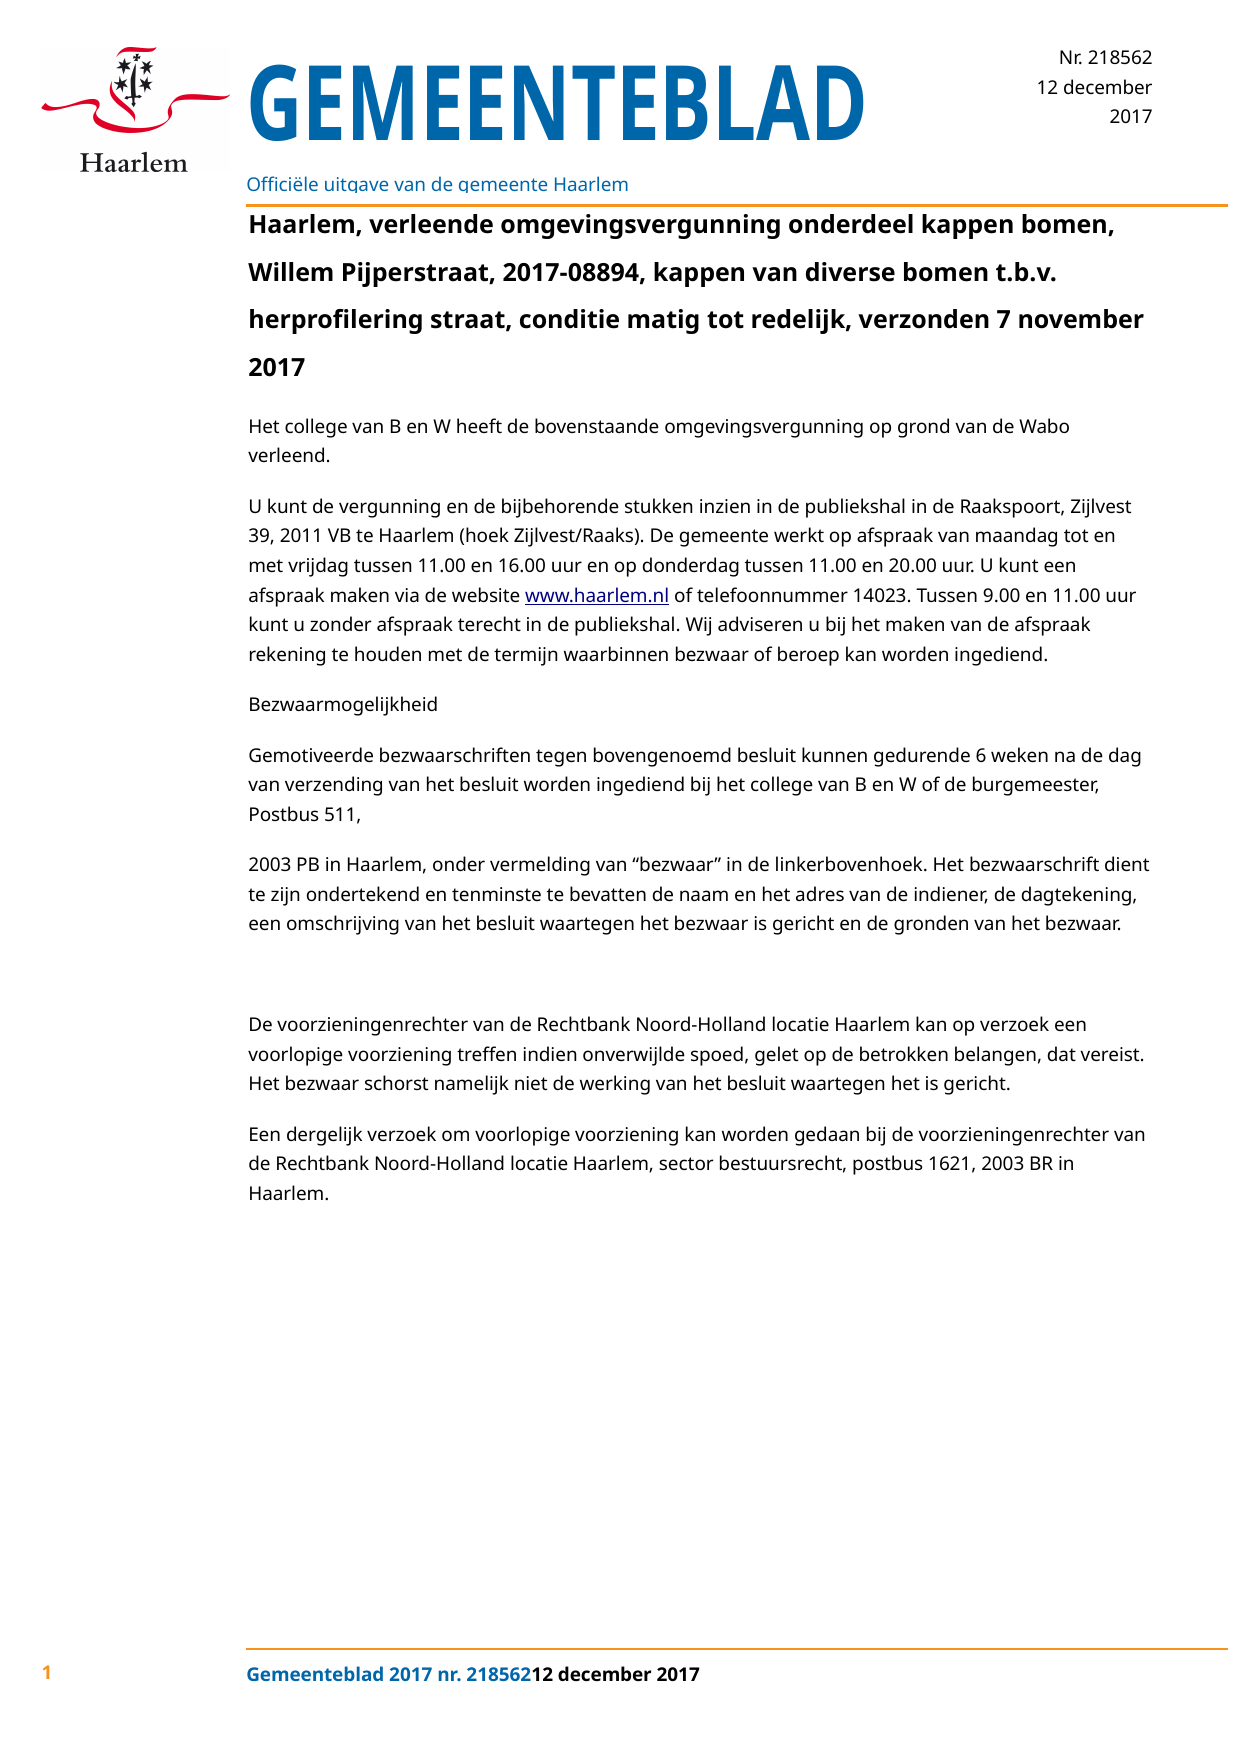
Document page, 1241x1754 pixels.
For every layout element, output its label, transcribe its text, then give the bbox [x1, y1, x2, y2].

text Gemotiveerde bezwaarschriften tegen bovengenoemd besluit kunnen gedurende 6 weken na de dag van verzending van het besluit worden ingediend bij het college van B en W of de burgemeester, Postbus 511, [248, 742, 1152, 827]
text 2003 PB in Haarlem, onder vermelding van “bezwaar” in de linkerbovenhoek. Het bezwaarschrift dient te zijn ondertekend en tenminste te bevatten de naam en het adres van de indiener, de dagtekening, een omschrijving van het besluit waartegen het bezwaar is gericht en de gronden van het bezwaar. [248, 851, 1152, 936]
text Een dergelijk verzoek om voorlopige voorziening kan worden gedaan bij de voorzieningenrechter van de Rechtbank Noord-Holland locatie Haarlem, sector bestuursrecht, postbus 1621, 2003 BR in Haarlem. [248, 1121, 1152, 1206]
text Het college van B en W heeft de bovenstaande omgevingsvergunning op grond van de Wabo verleend. [248, 413, 1152, 468]
text Bezwaarmogelijkheid [248, 691, 1152, 717]
text Haarlem, verleende omgevingsvergunning onderdeel kappen bomen, Willem Pijperstraat, 2017-08894, kappen van diverse bomen t.b.v. herprofilering straat, conditie matig tot redelijk, verzonden 7 november 2017 [248, 207, 1152, 384]
text De voorzieningenrechter van de Rechtbank Noord-Holland locatie Haarlem kan op verzoek een voorlopige voorziening treffen indien onverwijlde spoed, gelet op de betrokken belangen, dat vereist. Het bezwaar schorst namelijk niet de werking van het besluit waartegen het is gericht. [248, 1011, 1152, 1096]
text U kunt de vergunning en de bijbehorende stukken inzien in de publiekshal in de Raakspoort, Zijlvest 39, 2011 VB te Haarlem (hoek Zijlvest/Raaks). De gemeente werkt op afspraak van maandag tot en met vrijdag tussen 11.00 en 16.00 uur en op donderdag tussen 11.00 en 20.00 uur. U kunt een afspraak maken via de website www.haarlem.nl of telefoonnummer 14023. Tussen 9.00 en 11.00 uur kunt u zonder afspraak terecht in de publiekshal. Wij adviseren u bij het maken van de afspraak rekening te houden met de termijn waarbinnen bezwaar of beroep kan worden ingediend. [248, 493, 1152, 667]
picture [41, 47, 231, 172]
